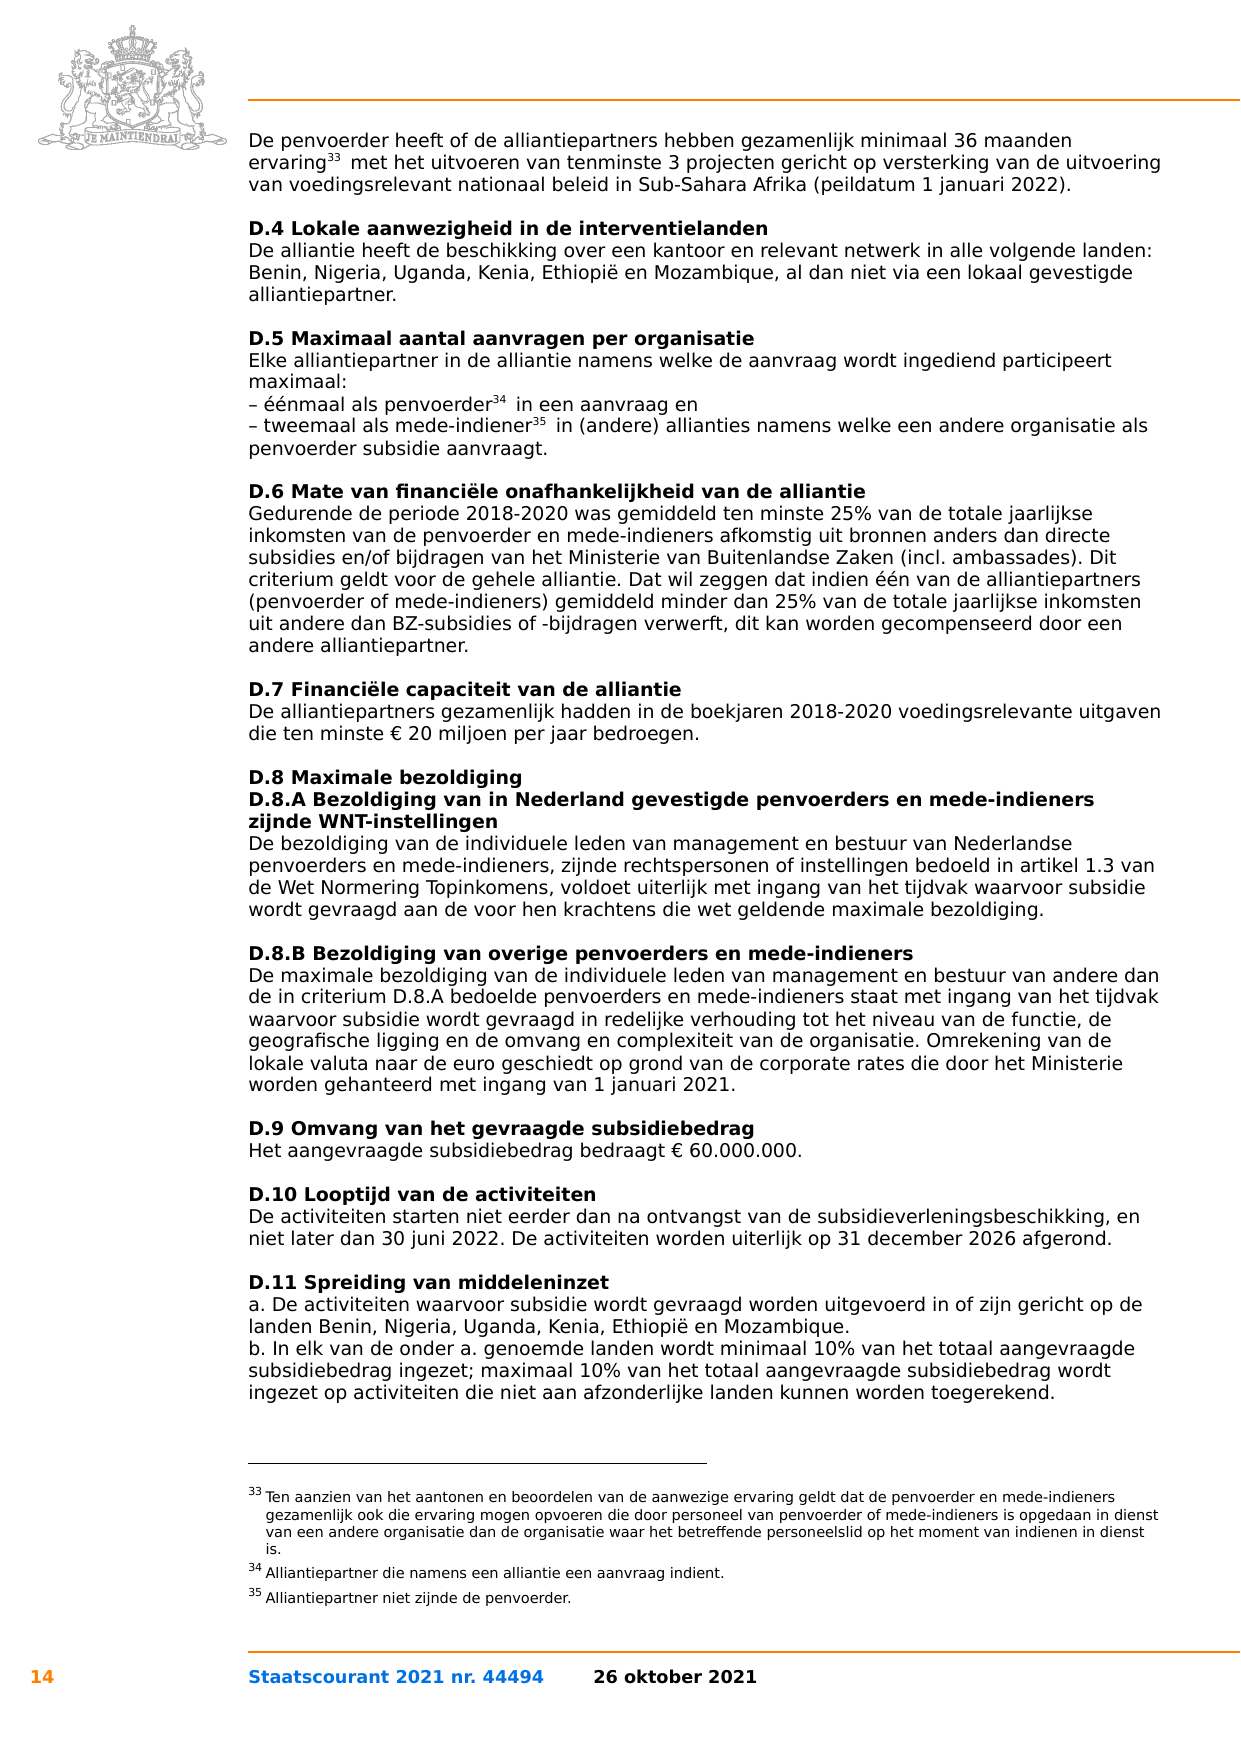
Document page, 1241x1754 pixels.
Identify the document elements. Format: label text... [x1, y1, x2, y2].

text Gedurende de periode 2018-2020 was gemiddeld ten minste 25% van de totale jaarlijkse inkomsten van de penvoerder en mede-indieners afkomstig uit bronnen anders dan directe subsidies en/of bijdragen van het Ministerie van Buitenlandse Zaken (incl. ambassades). Dit criterium geldt voor de gehele alliantie. Dat wil zeggen dat indien één van de alliantiepartners (penvoerder of mede-indieners) gemiddeld minder dan 25% van de totale jaarlijkse inkomsten uit andere dan BZ-subsidies of -bijdragen verwerft, dit kan worden gecompenseerd door een andere alliantiepartner. [248, 503, 1163, 657]
text D.6 Mate van financiële onafhankelijkheid van de alliantie [248, 481, 1163, 503]
text a. De activiteiten waarvoor subsidie wordt gevraagd worden uitgevoerd in of zijn gericht op de landen Benin, Nigeria, Uganda, Kenia, Ethiopië en Mozambique. [248, 1294, 1163, 1338]
text – éénmaal als penvoerder in een aanvraag en [248, 393, 1163, 415]
picture [38, 25, 227, 150]
text D.8.B Bezoldiging van overige penvoerders en mede-indieners [248, 942, 1163, 964]
text De alliantie heeft de beschikking over een kantoor en relevant netwerk in alle volgende landen: Benin, Nigeria, Uganda, Kenia, Ethiopië en Mozambique, al dan niet via een lokaal gevestigde alliantiepartner. [248, 240, 1163, 306]
text D.10 Looptijd van de activiteiten [248, 1184, 1163, 1206]
text De maximale bezoldiging van de individuele leden van management en bestuur van andere dan de in criterium D.8.A bedoelde penvoerders en mede-indieners staat met ingang van het tijdvak waarvoor subsidie wordt gevraagd in redelijke verhouding tot het niveau van de functie, de geografische ligging en de omvang en complexiteit van de organisatie. Omrekening van de lokale valuta naar de euro geschiedt op grond van de corporate rates die door het Ministerie worden gehanteerd met ingang van 1 januari 2021. [248, 964, 1163, 1096]
text De bezoldiging van de individuele leden van management en bestuur van Nederlandse penvoerders en mede-indieners, zijnde rechtspersonen of instellingen bedoeld in artikel 1.3 van de Wet Normering Topinkomens, voldoet uiterlijk met ingang van het tijdvak waarvoor subsidie wordt gevraagd aan de voor hen krachtens die wet geldende maximale bezoldiging. [248, 833, 1163, 921]
text D.9 Omvang van het gevraagde subsidiebedrag [248, 1118, 1163, 1140]
text Elke alliantiepartner in de alliantie namens welke de aanvraag wordt ingediend participeert maximaal: [248, 349, 1163, 393]
text – tweemaal als mede-indiener in (andere) allianties namens welke een andere organisatie als penvoerder subsidie aanvraagt. [248, 415, 1163, 459]
text Het aangevraagde subsidiebedrag bedraagt € 60.000.000. [248, 1140, 1163, 1162]
text De penvoerder heeft of de alliantiepartners hebben gezamenlijk minimaal 36 maanden ervaring met het uitvoeren van tenminste 3 projecten gericht op versterking van de uitvoering van voedingsrelevant nationaal beleid in Sub-Sahara Afrika (peildatum 1 januari 2022). [248, 130, 1163, 196]
text D.7 Financiële capaciteit van de alliantie [248, 679, 1163, 701]
text Alliantiepartner die namens een alliantie een aanvraag indient. [248, 1561, 1163, 1583]
text De activiteiten starten niet eerder dan na ontvangst van de subsidieverleningsbeschikking, en niet later dan 30 juni 2022. De activiteiten worden uiterlijk op 31 december 2026 afgerond. [248, 1206, 1163, 1250]
text D.5 Maximaal aantal aanvragen per organisatie [248, 327, 1163, 349]
text D.11 Spreiding van middeleninzet [248, 1272, 1163, 1294]
text D.8.A Bezoldiging van in Nederland gevestigde penvoerders en mede-indieners zijnde WNT-instellingen [248, 789, 1163, 833]
text D.8 Maximale bezoldiging [248, 767, 1163, 789]
text Alliantiepartner niet zijnde de penvoerder. [248, 1586, 1163, 1608]
text D.4 Lokale aanwezigheid in de interventielanden [248, 218, 1163, 240]
text b. In elk van de onder a. genoemde landen wordt minimaal 10% van het totaal aangevraagde subsidiebedrag ingezet; maximaal 10% van het totaal aangevraagde subsidiebedrag wordt ingezet op activiteiten die niet aan afzonderlijke landen kunnen worden toegerekend. [248, 1338, 1163, 1404]
text De alliantiepartners gezamenlijk hadden in de boekjaren 2018-2020 voedingsrelevante uitgaven die ten minste € 20 miljoen per jaar bedroegen. [248, 701, 1163, 745]
text Ten aanzien van het aantonen en beoordelen van de aanwezige ervaring geldt dat de penvoerder en mede-indieners gezamenlijk ook die ervaring mogen opvoeren die door personeel van penvoerder of mede-indieners is opgedaan in dienst van een andere organisatie dan de organisatie waar het betreffende personeelslid op het moment van indienen in dienst is. [248, 1485, 1163, 1558]
